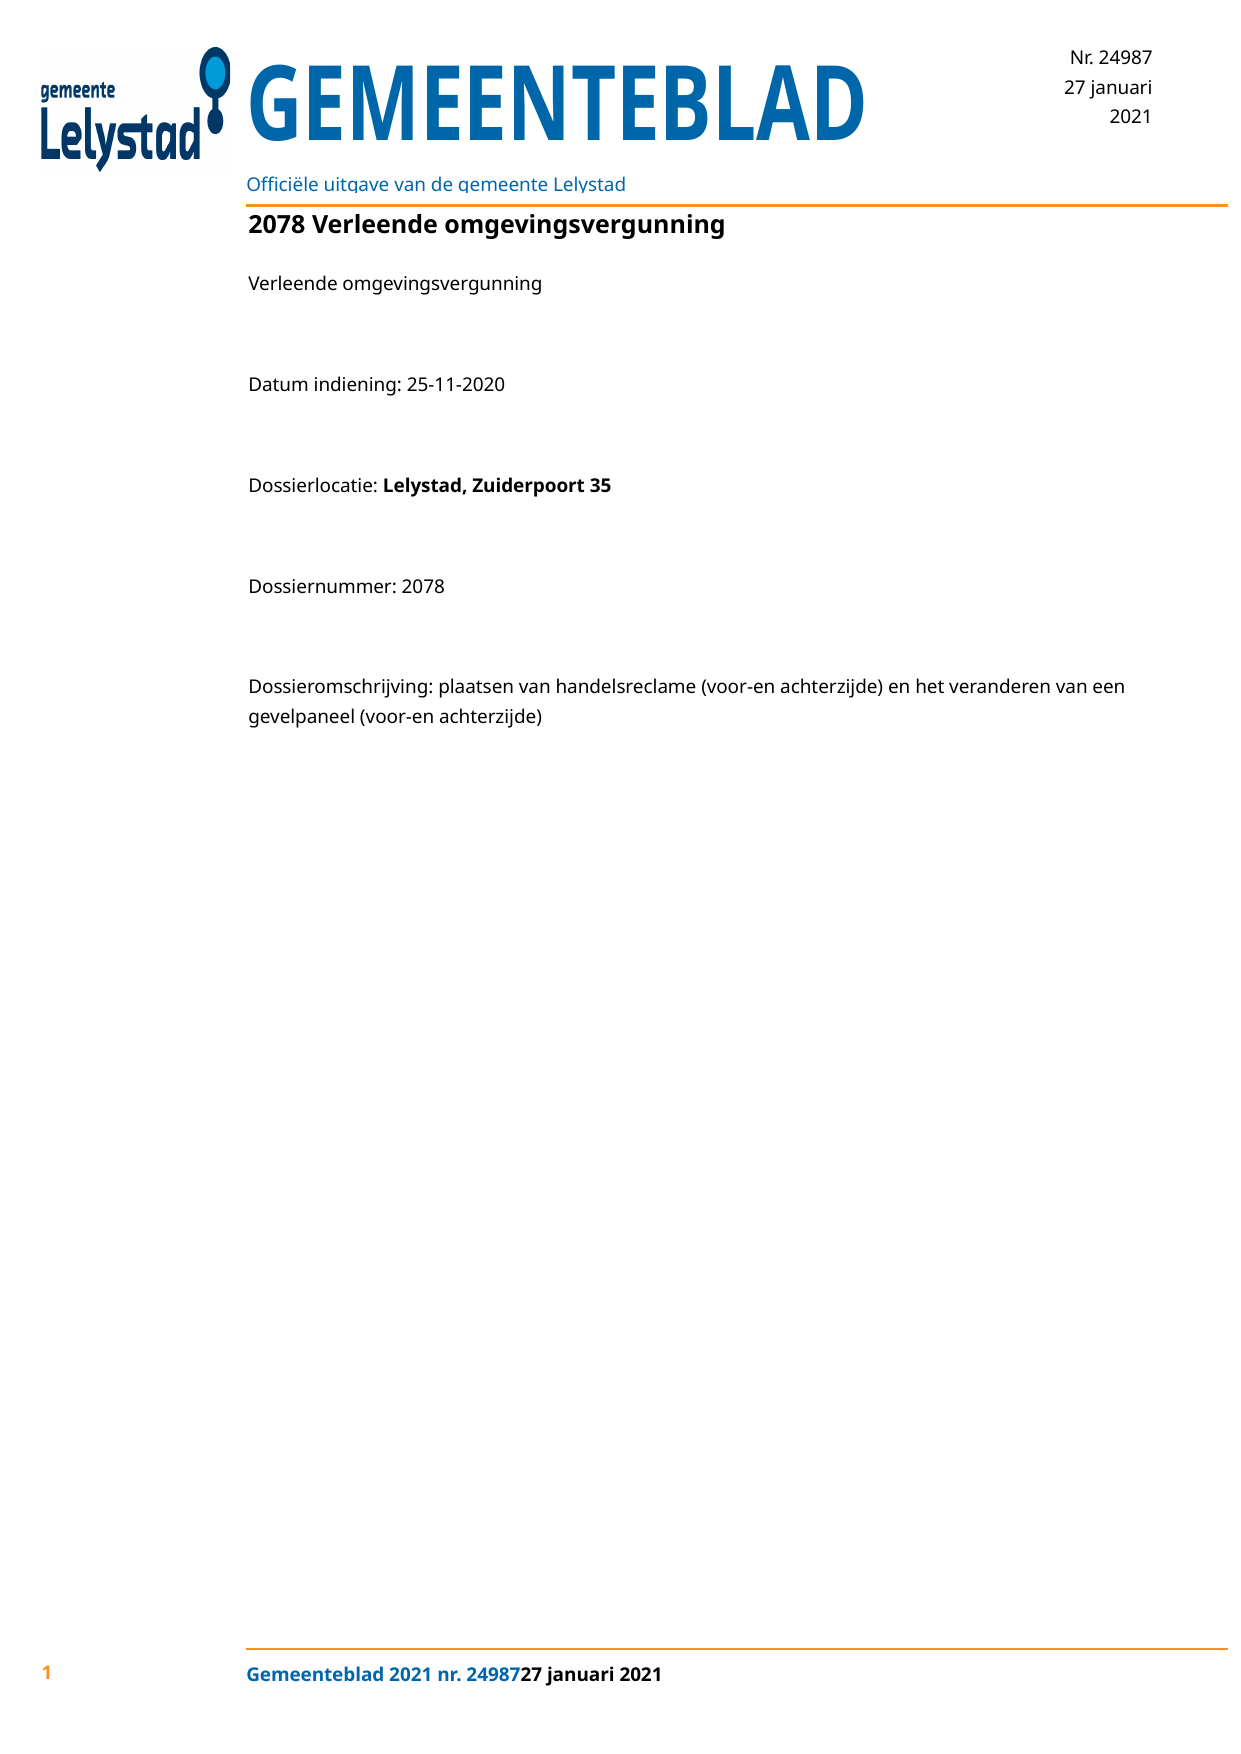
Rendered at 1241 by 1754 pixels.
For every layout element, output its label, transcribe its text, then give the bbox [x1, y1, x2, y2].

text Datum indiening: 25-11-2020 [248, 371, 1152, 397]
text Dossierlocatie: Lelystad, Zuiderpoort 35 [248, 472, 1152, 498]
text Verleende omgevingsvergunning [248, 270, 1152, 296]
text Dossieromschrijving: plaatsen van handelsreclame (voor-en achterzijde) en het veranderen van een gevelpaneel (voor-en achterzijde) [248, 674, 1152, 729]
text 2078 Verleende omgevingsvergunning [248, 207, 1152, 241]
picture [41, 47, 231, 172]
text Dossiernummer: 2078 [248, 573, 1152, 598]
